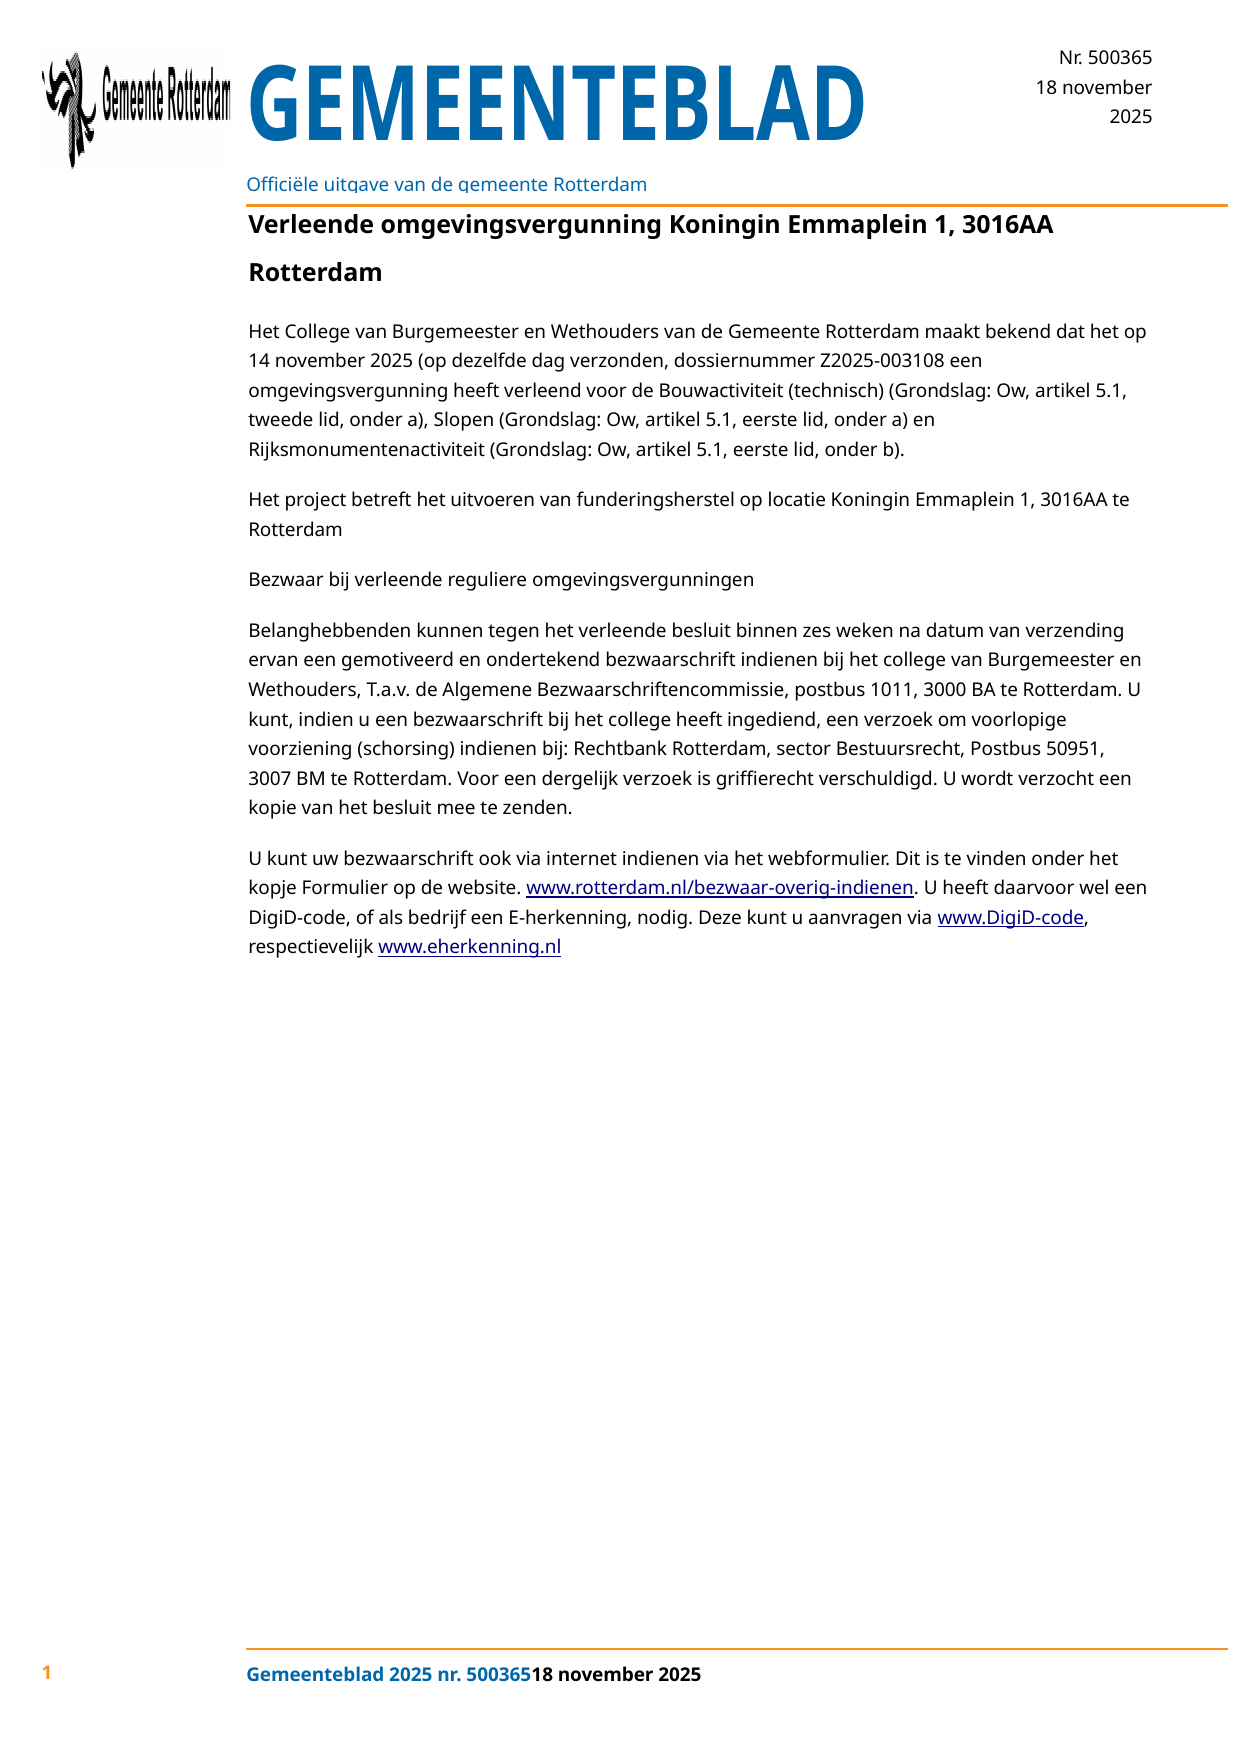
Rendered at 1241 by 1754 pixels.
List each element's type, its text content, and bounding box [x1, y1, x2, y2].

text Belanghebbenden kunnen tegen het verleende besluit binnen zes weken na datum van verzending ervan een gemotiveerd en ondertekend bezwaarschrift indienen bij het college van Burgemeester en Wethouders, T.a.v. de Algemene Bezwaarschriftencommissie, postbus 1011, 3000 BA te Rotterdam. U kunt, indien u een bezwaarschrift bij het college heeft ingediend, een verzoek om voorlopige voorziening (schorsing) indienen bij: Rechtbank Rotterdam, sector Bestuursrecht, Postbus 50951, 3007 BM te Rotterdam. Voor een dergelijk verzoek is griffierecht verschuldigd. U wordt verzocht een kopie van het besluit mee te zenden. [248, 617, 1152, 820]
text U kunt uw bezwaarschrift ook via internet indienen via het webformulier. Dit is te vinden onder het kopje Formulier op de website. www.rotterdam.nl/bezwaar-overig-indienen. U heeft daarvoor wel een DigiD-code, of als bedrijf een E-herkenning, nodig. Deze kunt u aanvragen via www.DigiD-code, respectievelijk www.eherkenning.nl [248, 845, 1152, 959]
text Het project betreft het uitvoeren van funderingsherstel op locatie Koningin Emmaplein 1, 3016AA te Rotterdam [248, 487, 1152, 542]
text Het College van Burgemeester en Wethouders van de Gemeente Rotterdam maakt bekend dat het op 14 november 2025 (op dezelfde dag verzonden, dossiernummer Z2025-003108 een omgevingsvergunning heeft verleend voor de Bouwactiviteit (technisch) (Grondslag: Ow, artikel 5.1, tweede lid, onder a), Slopen (Grondslag: Ow, artikel 5.1, eerste lid, onder a) en Rijksmonumentenactiviteit (Grondslag: Ow, artikel 5.1, eerste lid, onder b). [248, 318, 1152, 462]
text Verleende omgevingsvergunning Koningin Emmaplein 1, 3016AA Rotterdam [248, 207, 1152, 288]
text Bezwaar bij verleende reguliere omgevingsvergunningen [248, 567, 1152, 592]
picture [41, 47, 231, 172]
